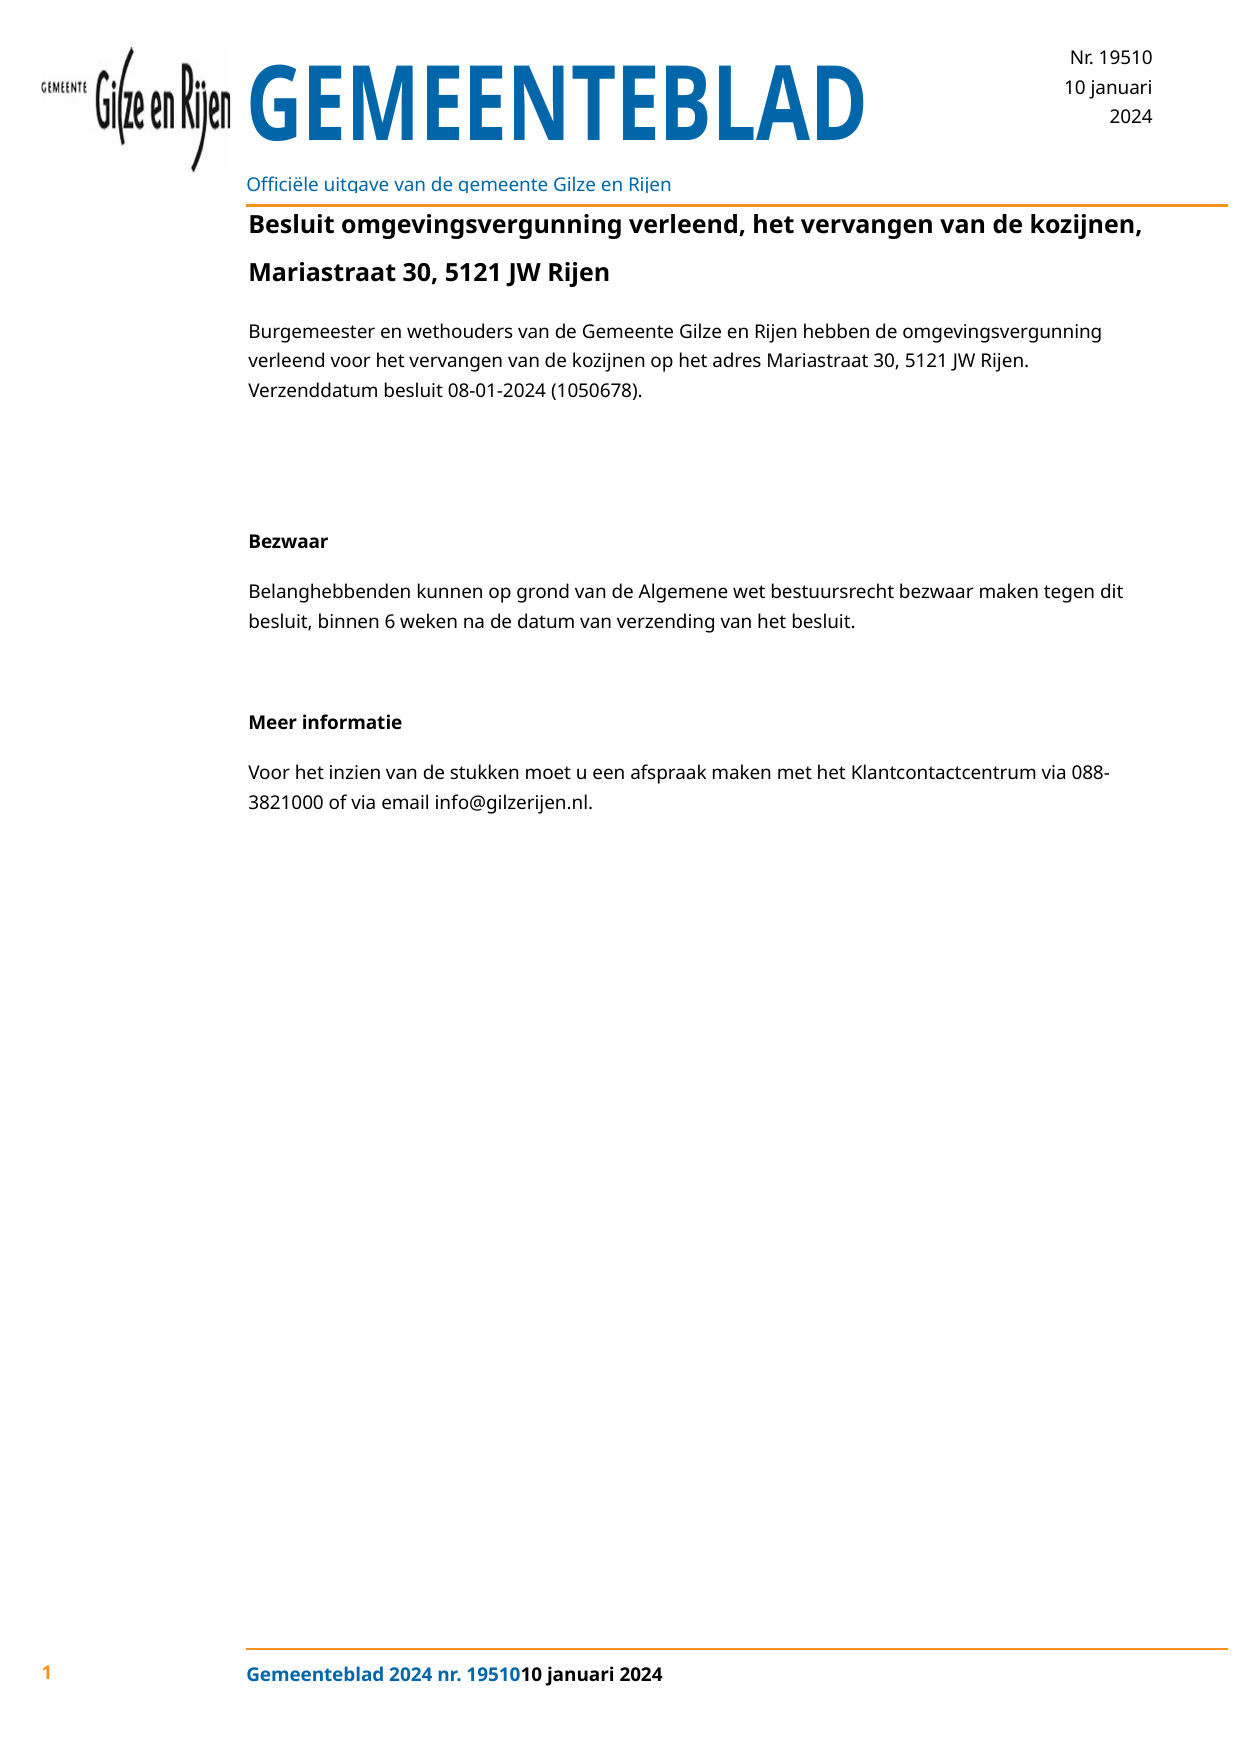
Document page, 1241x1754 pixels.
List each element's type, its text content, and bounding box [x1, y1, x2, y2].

picture [41, 47, 231, 172]
text Burgemeester en wethouders van de Gemeente Gilze en Rijen hebben de omgevingsvergunning verleend voor het vervangen van de kozijnen op het adres Mariastraat 30, 5121 JW Rijen. Verzenddatum besluit 08-01-2024 (1050678). [248, 318, 1152, 403]
text Belanghebbenden kunnen op grond van de Algemene wet bestuursrecht bezwaar maken tegen dit besluit, binnen 6 weken na de datum van verzending van het besluit. [248, 579, 1152, 634]
text Voor het inzien van de stukken moet u een afspraak maken met het Klantcontactcentrum via 088-3821000 of via email info@gilzerijen.nl. [248, 759, 1152, 815]
text Bezwaar [248, 528, 1152, 554]
text Meer informatie [248, 709, 1152, 735]
text Besluit omgevingsvergunning verleend, het vervangen van de kozijnen, Mariastraat 30, 5121 JW Rijen [248, 207, 1152, 288]
